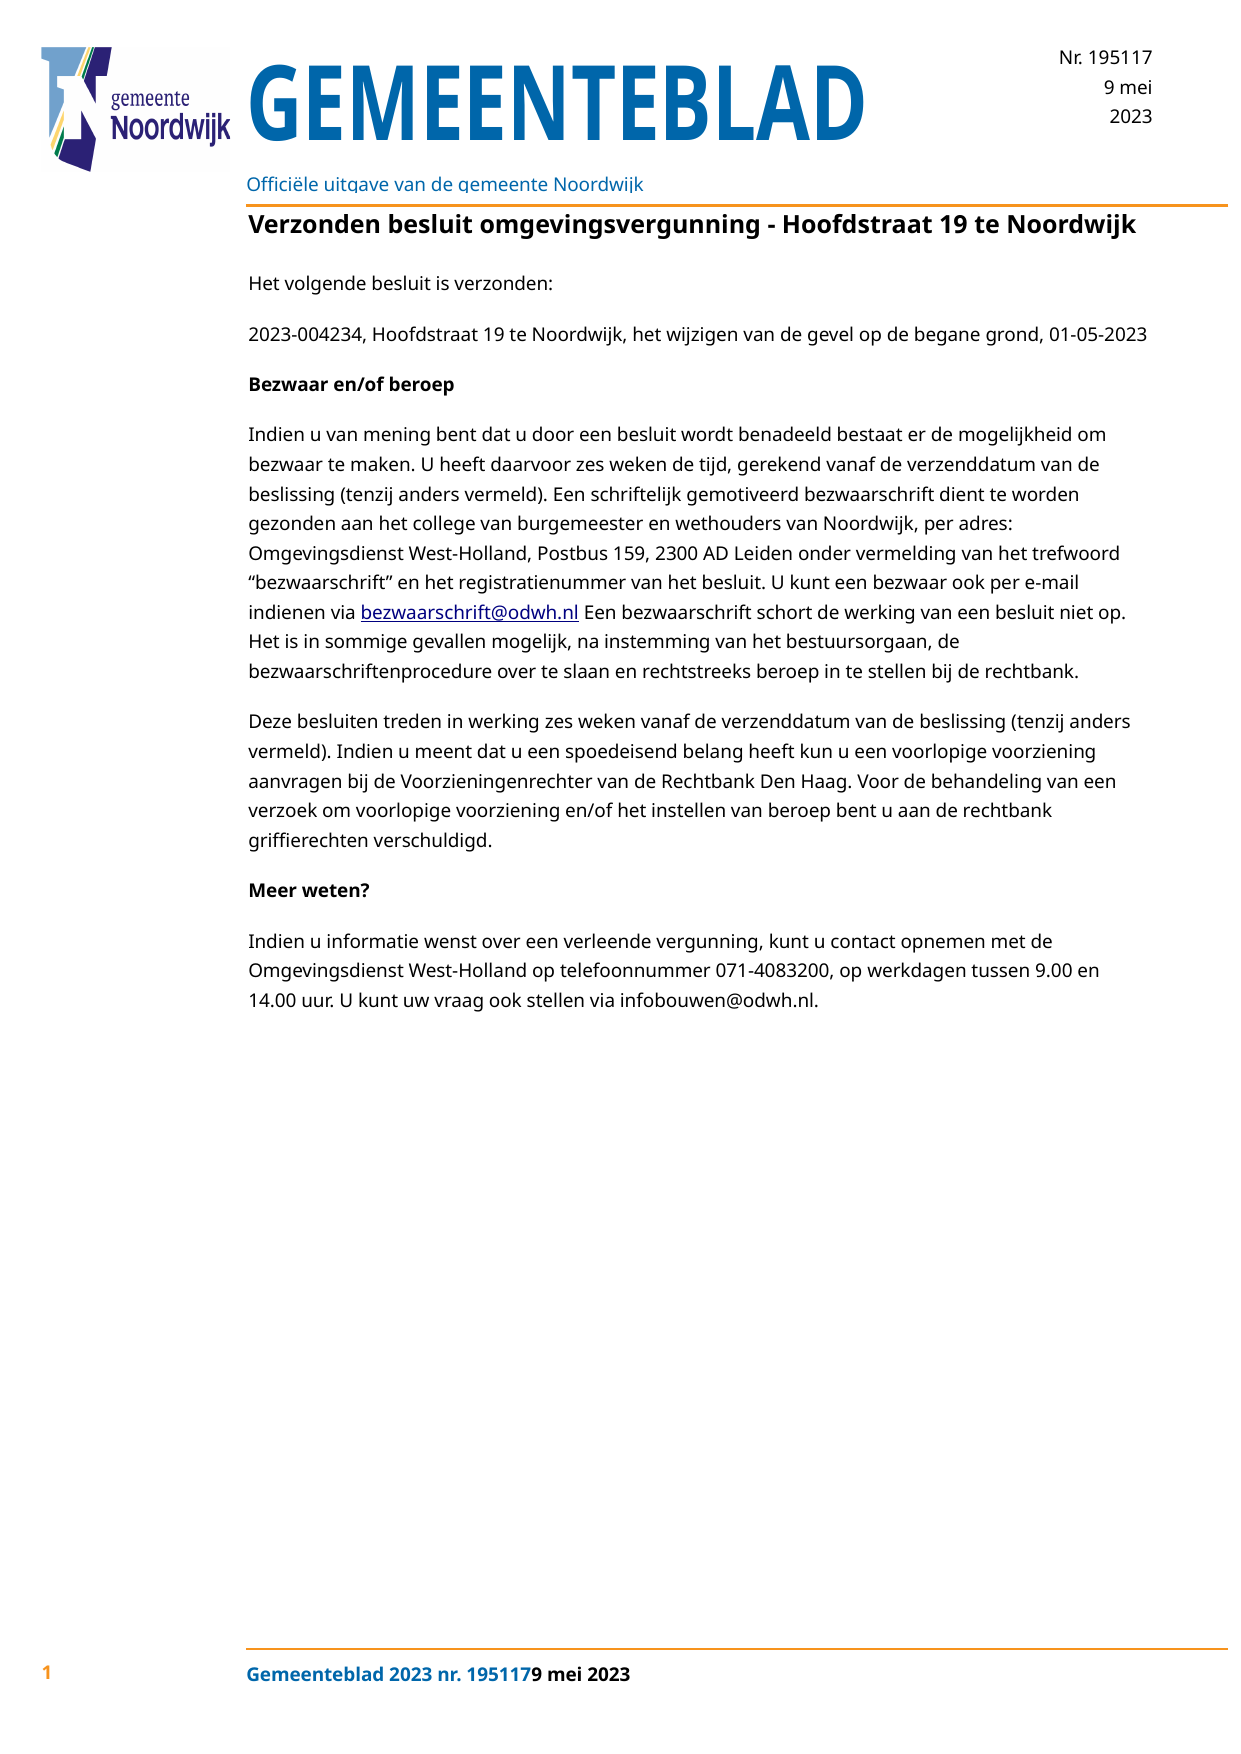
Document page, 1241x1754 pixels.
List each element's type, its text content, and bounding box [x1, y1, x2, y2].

text Meer weten? [248, 877, 1152, 903]
text Indien u informatie wenst over een verleende vergunning, kunt u contact opnemen met de Omgevingsdienst West-Holland op telefoonnummer 071-4083200, op werkdagen tussen 9.00 en 14.00 uur. U kunt uw vraag ook stellen via infobouwen@odwh.nl. [248, 928, 1152, 1013]
text 2023-004234, Hoofdstraat 19 te Noordwijk, het wijzigen van de gevel op de begane grond, 01-05-2023 [248, 321, 1152, 346]
picture [41, 47, 231, 172]
text Het volgende besluit is verzonden: [248, 270, 1152, 296]
text Indien u van mening bent dat u door een besluit wordt benadeeld bestaat er de mogelijkheid om bezwaar te maken. U heeft daarvoor zes weken de tijd, gerekend vanaf de verzenddatum van de beslissing (tenzij anders vermeld). Een schriftelijk gemotiveerd bezwaarschrift dient te worden gezonden aan het college van burgemeester en wethouders van Noordwijk, per adres: Omgevingsdienst West-Holland, Postbus 159, 2300 AD Leiden onder vermelding van het trefwoord “bezwaarschrift” en het registratienummer van het besluit. U kunt een bezwaar ook per e-mail indienen via bezwaarschrift@odwh.nl Een bezwaarschrift schort de werking van een besluit niet op. Het is in sommige gevallen mogelijk, na instemming van het bestuursorgaan, de bezwaarschriftenprocedure over te slaan en rechtstreeks beroep in te stellen bij de rechtbank. [248, 422, 1152, 684]
text Verzonden besluit omgevingsvergunning - Hoofdstraat 19 te Noordwijk [248, 207, 1152, 241]
text Deze besluiten treden in werking zes weken vanaf de verzenddatum van de beslissing (tenzij anders vermeld). Indien u meent dat u een spoedeisend belang heeft kun u een voorlopige voorziening aanvragen bij de Voorzieningenrechter van de Rechtbank Den Haag. Voor de behandeling van een verzoek om voorlopige voorziening en/of het instellen van beroep bent u aan de rechtbank griffierechten verschuldigd. [248, 709, 1152, 853]
text Bezwaar en/of beroep [248, 371, 1152, 397]
